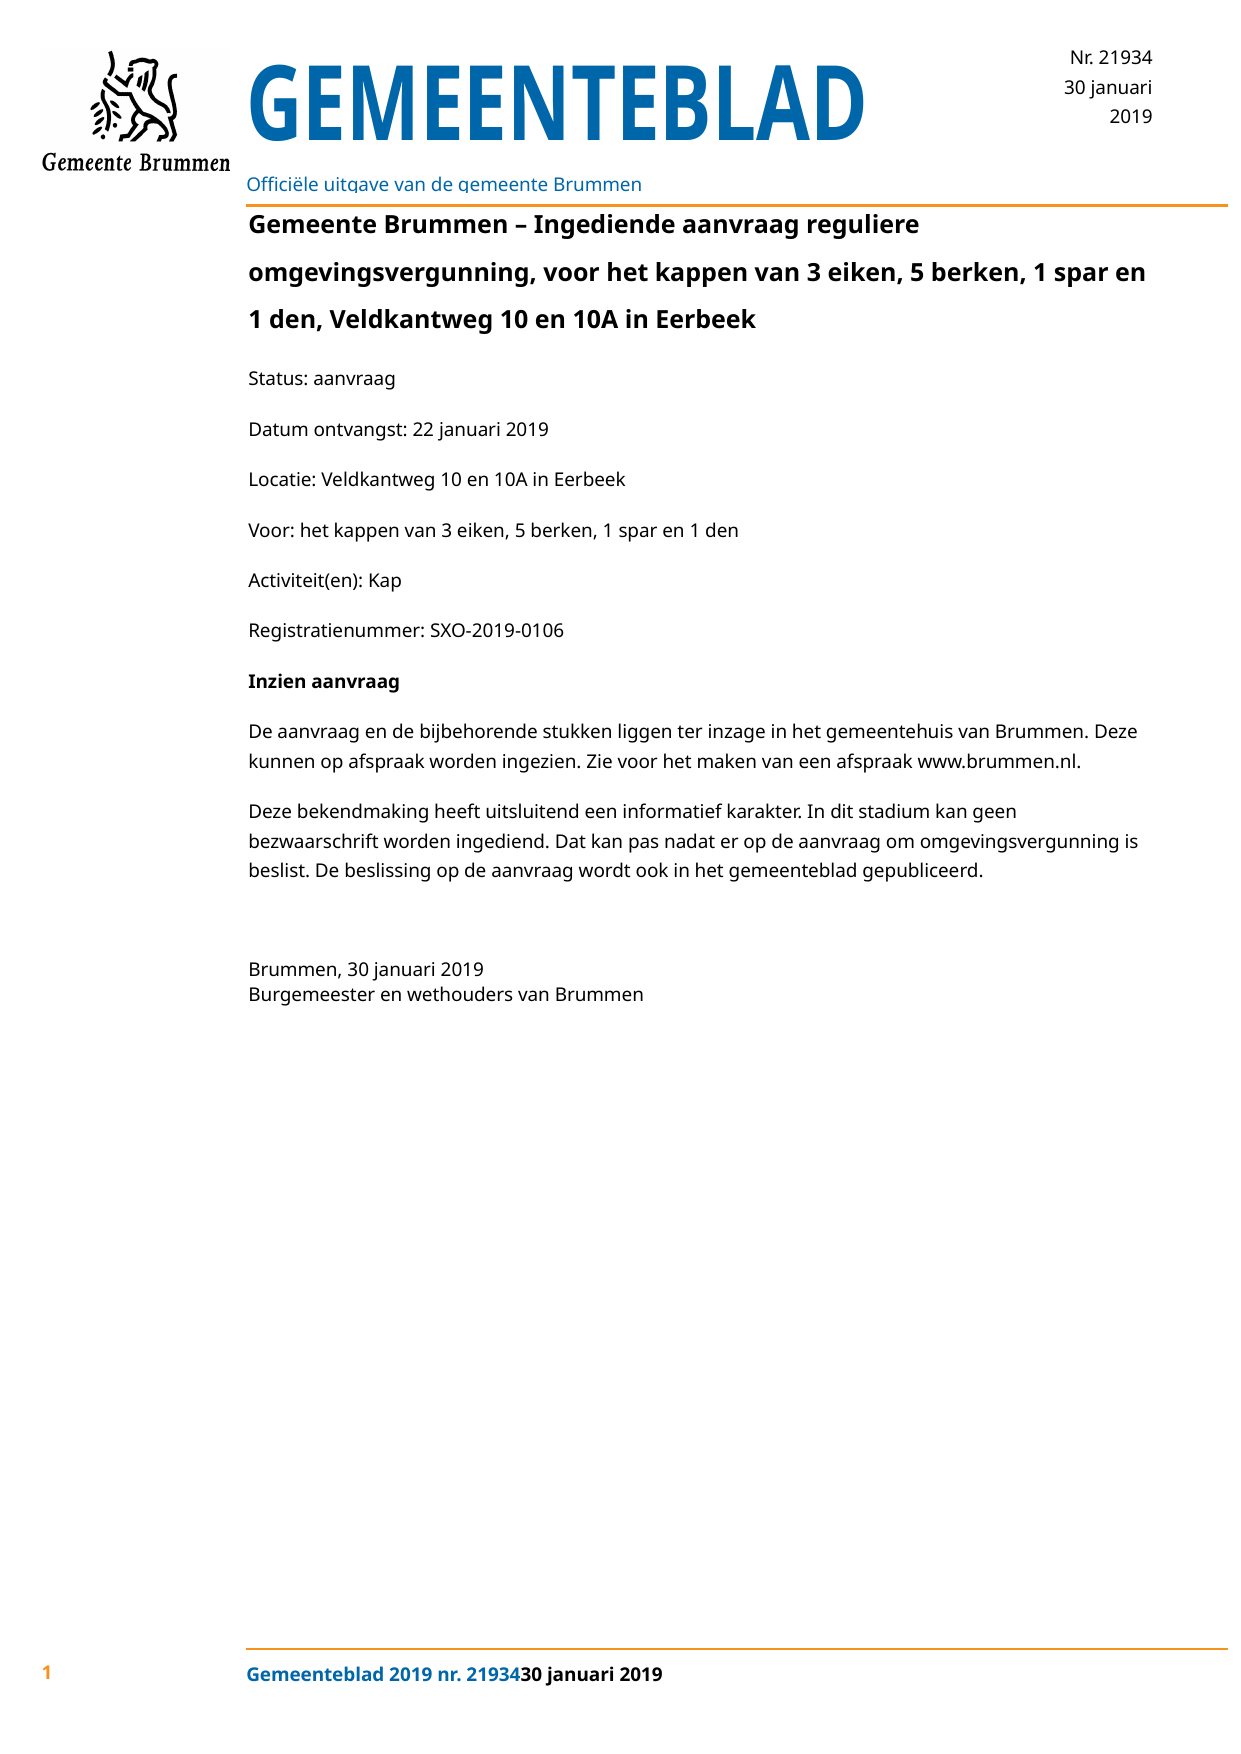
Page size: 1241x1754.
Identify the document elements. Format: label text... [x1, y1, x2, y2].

text Deze bekendmaking heeft uitsluitend een informatief karakter. In dit stadium kan geen bezwaarschrift worden ingediend. Dat kan pas nadat er op de aanvraag om omgevingsvergunning is beslist. De beslissing op de aanvraag wordt ook in het gemeenteblad gepubliceerd. [248, 798, 1152, 883]
text Locatie: Veldkantweg 10 en 10A in Eerbeek [248, 466, 1152, 492]
text Voor: het kappen van 3 eiken, 5 berken, 1 spar en 1 den [248, 517, 1152, 542]
picture [41, 47, 231, 172]
text Status: aanvraag [248, 366, 1152, 391]
text Registratienummer: SXO-2019-0106 [248, 618, 1152, 643]
text Brummen, 30 januari 2019 [248, 956, 1152, 982]
text Activiteit(en): Kap [248, 567, 1152, 593]
text Inzien aanvraag [248, 668, 1152, 694]
text Datum ontvangst: 22 januari 2019 [248, 416, 1152, 442]
text Gemeente Brummen – Ingediende aanvraag reguliere omgevingsvergunning, voor het kappen van 3 eiken, 5 berken, 1 spar en 1 den, Veldkantweg 10 en 10A in Eerbeek [248, 207, 1152, 336]
text De aanvraag en de bijbehorende stukken liggen ter inzage in het gemeentehuis van Brummen. Deze kunnen op afspraak worden ingezien. Zie voor het maken van een afspraak www.brummen.nl. [248, 718, 1152, 774]
text Burgemeester en wethouders van Brummen [248, 982, 1152, 1007]
